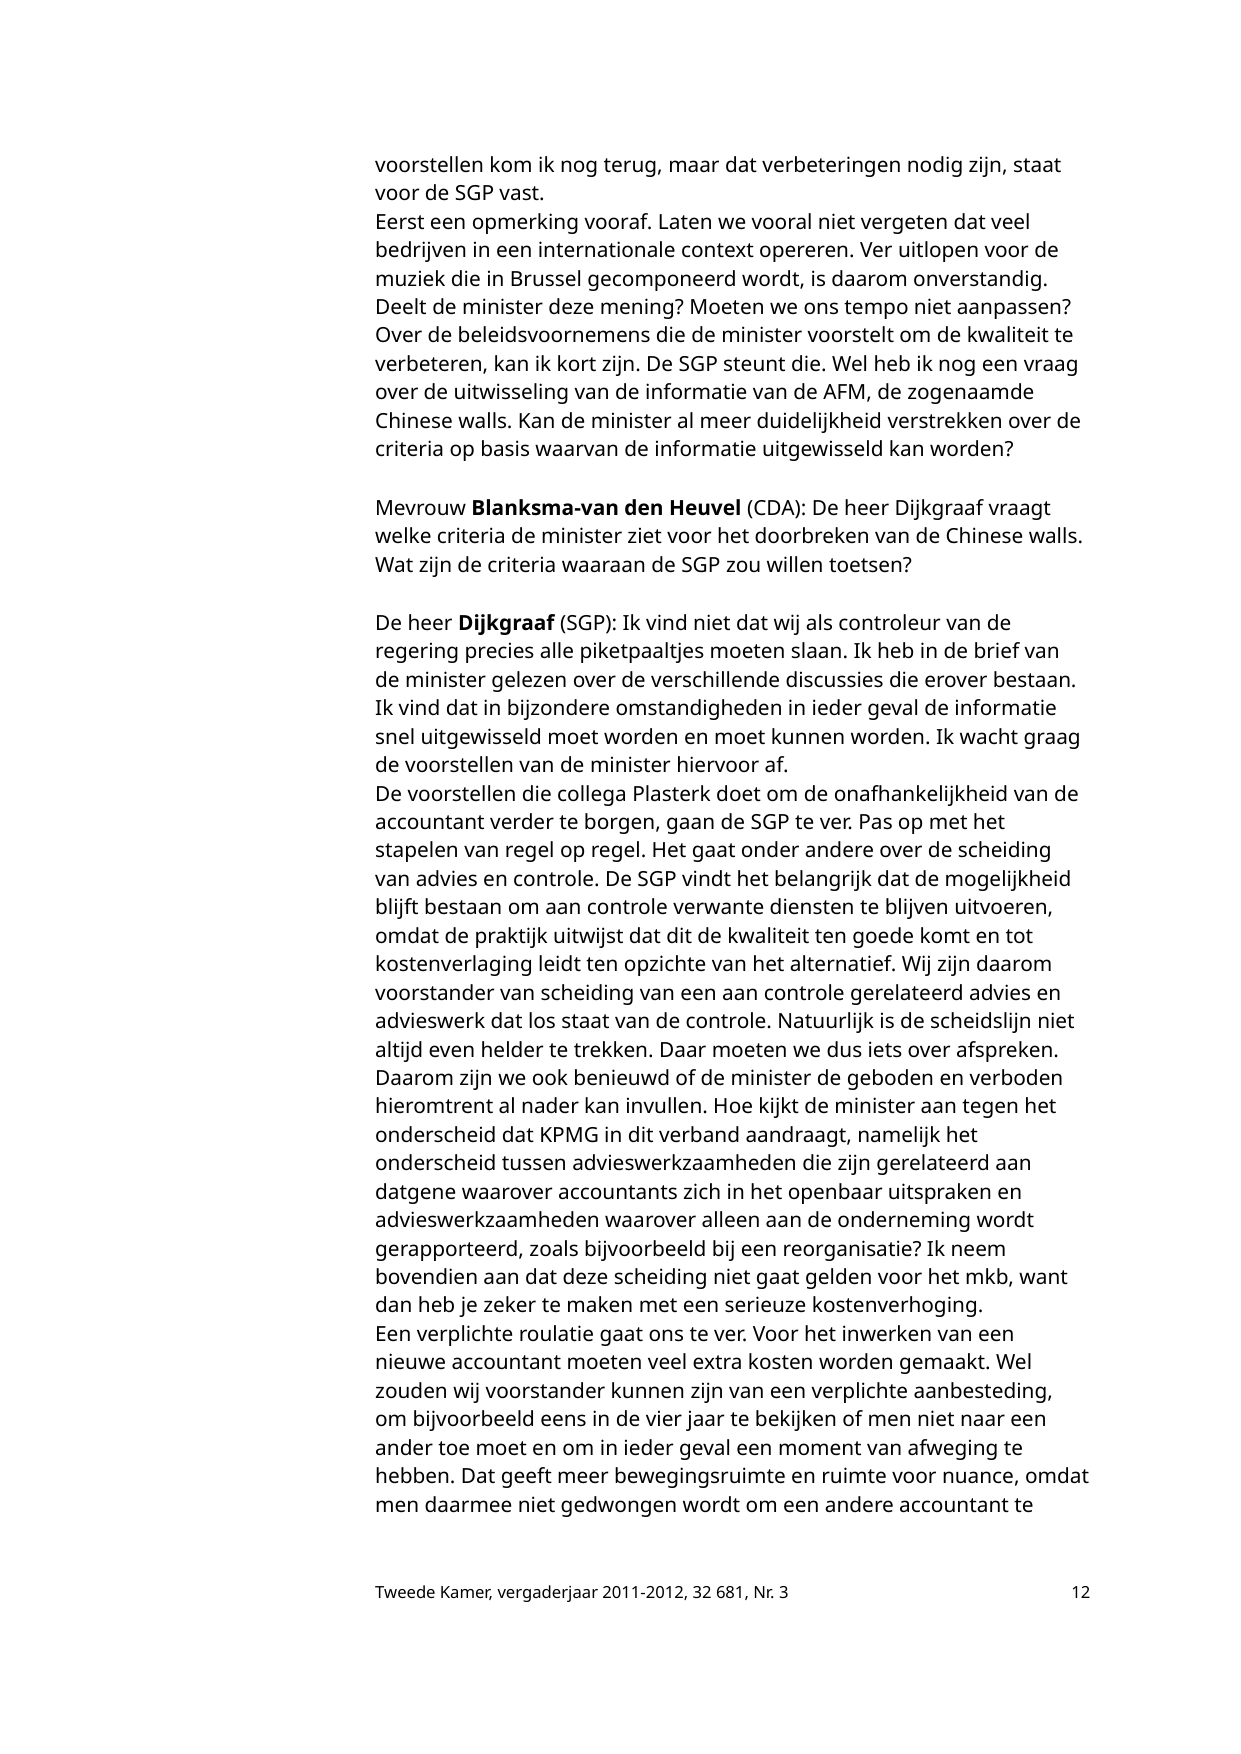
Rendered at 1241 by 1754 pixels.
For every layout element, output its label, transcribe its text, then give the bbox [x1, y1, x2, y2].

text Over de beleidsvoornemens die de minister voorstelt om de kwaliteit te verbeteren, kan ik kort zijn. De SGP steunt die. Wel heb ik nog een vraag over de uitwisseling van de informatie van de AFM, de zogenaamde Chinese walls. Kan de minister al meer duidelijkheid verstrekken over de criteria op basis waarvan de informatie uitgewisseld kan worden? [375, 321, 1090, 463]
text Mevrouw Blanksma-van den Heuvel (CDA): De heer Dijkgraaf vraagt welke criteria de minister ziet voor het doorbreken van de Chinese walls. Wat zijn de criteria waaraan de SGP zou willen toetsen? [375, 493, 1090, 578]
text Een verplichte roulatie gaat ons te ver. Voor het inwerken van een nieuwe accountant moeten veel extra kosten worden gemaakt. Wel zouden wij voorstander kunnen zijn van een verplichte aanbesteding, om bijvoorbeeld eens in de vier jaar te bekijken of men niet naar een ander toe moet en om in ieder geval een moment van afweging te hebben. Dat geeft meer bewegingsruimte en ruimte voor nuance, omdat men daarmee niet gedwongen wordt om een andere accountant te [375, 1319, 1090, 1518]
text De heer Dijkgraaf (SGP): Ik vind niet dat wij als controleur van de regering precies alle piketpaaltjes moeten slaan. Ik heb in de brief van de minister gelezen over de verschillende discussies die erover bestaan. Ik vind dat in bijzondere omstandigheden in ieder geval de informatie snel uitgewisseld moet worden en moet kunnen worden. Ik wacht graag de voorstellen van de minister hiervoor af. [375, 608, 1090, 779]
text De voorstellen die collega Plasterk doet om de onafhankelijkheid van de accountant verder te borgen, gaan de SGP te ver. Pas op met het stapelen van regel op regel. Het gaat onder andere over de scheiding van advies en controle. De SGP vindt het belangrijk dat de mogelijkheid blijft bestaan om aan controle verwante diensten te blijven uitvoeren, omdat de praktijk uitwijst dat dit de kwaliteit ten goede komt en tot kostenverlaging leidt ten opzichte van het alternatief. Wij zijn daarom voorstander van scheiding van een aan controle gerelateerd advies en advieswerk dat los staat van de controle. Natuurlijk is de scheidslijn niet altijd even helder te trekken. Daar moeten we dus iets over afspreken. Daarom zijn we ook benieuwd of de minister de geboden en verboden hieromtrent al nader kan invullen. Hoe kijkt de minister aan tegen het onderscheid dat KPMG in dit verband aandraagt, namelijk het onderscheid tussen advieswerkzaamheden die zijn gerelateerd aan datgene waarover accountants zich in het openbaar uitspraken en advieswerkzaamheden waarover alleen aan de onderneming wordt gerapporteerd, zoals bijvoorbeeld bij een reorganisatie? Ik neem bovendien aan dat deze scheiding niet gaat gelden voor het mkb, want dan heb je zeker te maken met een serieuze kostenverhoging. [375, 779, 1090, 1319]
text Eerst een opmerking vooraf. Laten we vooral niet vergeten dat veel bedrijven in een internationale context opereren. Ver uitlopen voor de muziek die in Brussel gecomponeerd wordt, is daarom onverstandig. Deelt de minister deze mening? Moeten we ons tempo niet aanpassen? [375, 207, 1090, 321]
text voorstellen kom ik nog terug, maar dat verbeteringen nodig zijn, staat voor de SGP vast. [375, 150, 1090, 207]
